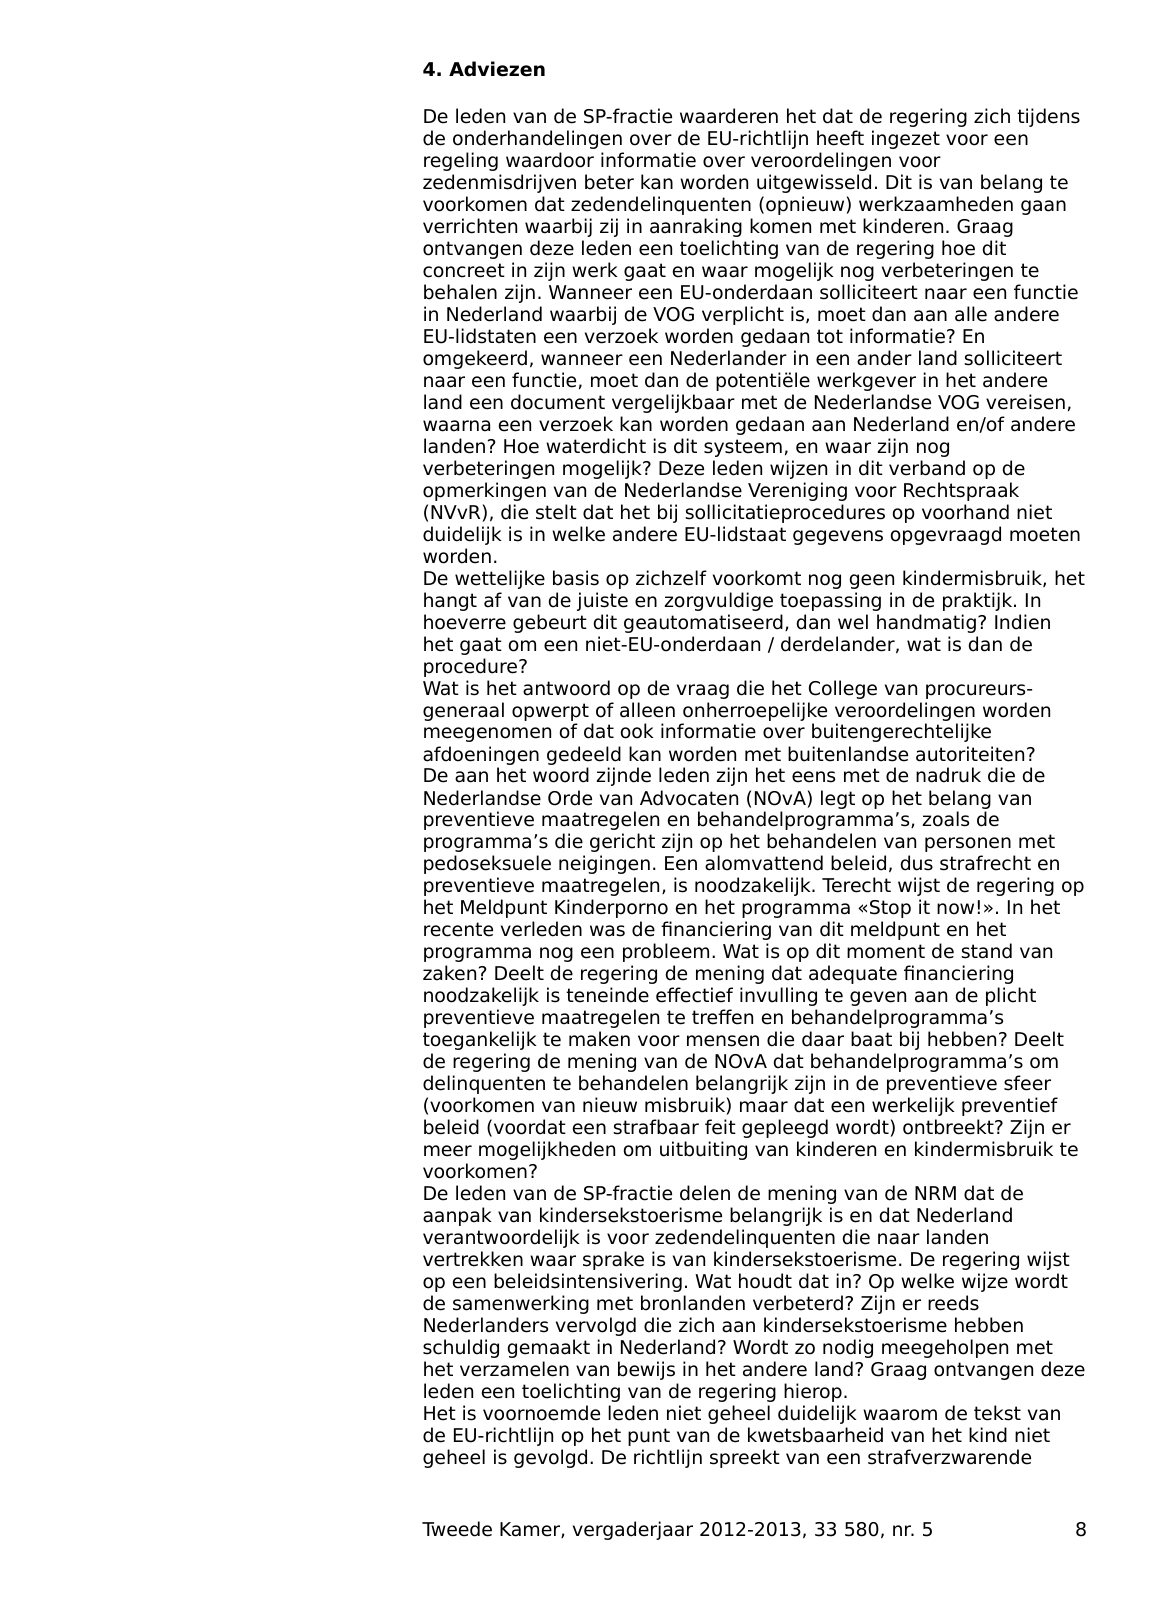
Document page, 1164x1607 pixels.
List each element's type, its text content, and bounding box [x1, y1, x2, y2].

text De wettelijke basis op zichzelf voorkomt nog geen kindermisbruik, het hangt af van de juiste en zorgvuldige toepassing in de praktijk. In hoeverre gebeurt dit geautomatiseerd, dan wel handmatig? Indien het gaat om een niet-EU-onderdaan / derdelander, wat is dan de procedure? [422, 568, 1087, 677]
text De leden van de SP-fractie waarderen het dat de regering zich tijdens de onderhandelingen over de EU-richtlijn heeft ingezet voor een regeling waardoor informatie over veroordelingen voor zedenmisdrijven beter kan worden uitgewisseld. Dit is van belang te voorkomen dat zedendelinquenten (opnieuw) werkzaamheden gaan verrichten waarbij zij in aanraking komen met kinderen. Graag ontvangen deze leden een toelichting van de regering hoe dit concreet in zijn werk gaat en waar mogelijk nog verbeteringen te behalen zijn. Wanneer een EU-onderdaan solliciteert naar een functie in Nederland waarbij de VOG verplicht is, moet dan aan alle andere EU-lidstaten een verzoek worden gedaan tot informatie? En omgekeerd, wanneer een Nederlander in een ander land solliciteert naar een functie, moet dan de potentiële werkgever in het andere land een document vergelijkbaar met de Nederlandse VOG vereisen, waarna een verzoek kan worden gedaan aan Nederland en/of andere landen? Hoe waterdicht is dit systeem, en waar zijn nog verbeteringen mogelijk? Deze leden wijzen in dit verband op de opmerkingen van de Nederlandse Vereniging voor Rechtspraak (NVvR), die stelt dat het bij sollicitatieprocedures op voorhand niet duidelijk is in welke andere EU-lidstaat gegevens opgevraagd moeten worden. [422, 106, 1087, 568]
text De aan het woord zijnde leden zijn het eens met de nadruk die de Nederlandse Orde van Advocaten (NOvA) legt op het belang van preventieve maatregelen en behandelprogramma’s, zoals de programma’s die gericht zijn op het behandelen van personen met pedoseksuele neigingen. Een alomvattend beleid, dus strafrecht en preventieve maatregelen, is noodzakelijk. Terecht wijst de regering op het Meldpunt Kinderporno en het programma «Stop it now!». In het recente verleden was de financiering van dit meldpunt en het programma nog een probleem. Wat is op dit moment de stand van zaken? Deelt de regering de mening dat adequate financiering noodzakelijk is teneinde effectief invulling te geven aan de plicht preventieve maatregelen te treffen en behandelprogramma’s toegankelijk te maken voor mensen die daar baat bij hebben? Deelt de regering de mening van de NOvA dat behandelprogramma’s om delinquenten te behandelen belangrijk zijn in de preventieve sfeer (voorkomen van nieuw misbruik) maar dat een werkelijk preventief beleid (voordat een strafbaar feit gepleegd wordt) ontbreekt? Zijn er meer mogelijkheden om uitbuiting van kinderen en kindermisbruik te voorkomen? [422, 765, 1087, 1183]
text De leden van de SP-fractie delen de mening van de NRM dat de aanpak van kindersekstoerisme belangrijk is en dat Nederland verantwoordelijk is voor zedendelinquenten die naar landen vertrekken waar sprake is van kindersekstoerisme. De regering wijst op een beleidsintensivering. Wat houdt dat in? Op welke wijze wordt de samenwerking met bronlanden verbeterd? Zijn er reeds Nederlanders vervolgd die zich aan kindersekstoerisme hebben schuldig gemaakt in Nederland? Wordt zo nodig meegeholpen met het verzamelen van bewijs in het andere land? Graag ontvangen deze leden een toelichting van de regering hierop. [422, 1183, 1087, 1403]
text Wat is het antwoord op de vraag die het College van procureurs-generaal opwerpt of alleen onherroepelijke veroordelingen worden meegenomen of dat ook informatie over buitengerechtelijke afdoeningen gedeeld kan worden met buitenlandse autoriteiten? [422, 677, 1087, 765]
text Het is voornoemde leden niet geheel duidelijk waarom de tekst van de EU-richtlijn op het punt van de kwetsbaarheid van het kind niet geheel is gevolgd. De richtlijn spreekt van een strafverzwarende [422, 1403, 1087, 1469]
subtitle 4. Adviezen [422, 59, 1087, 81]
